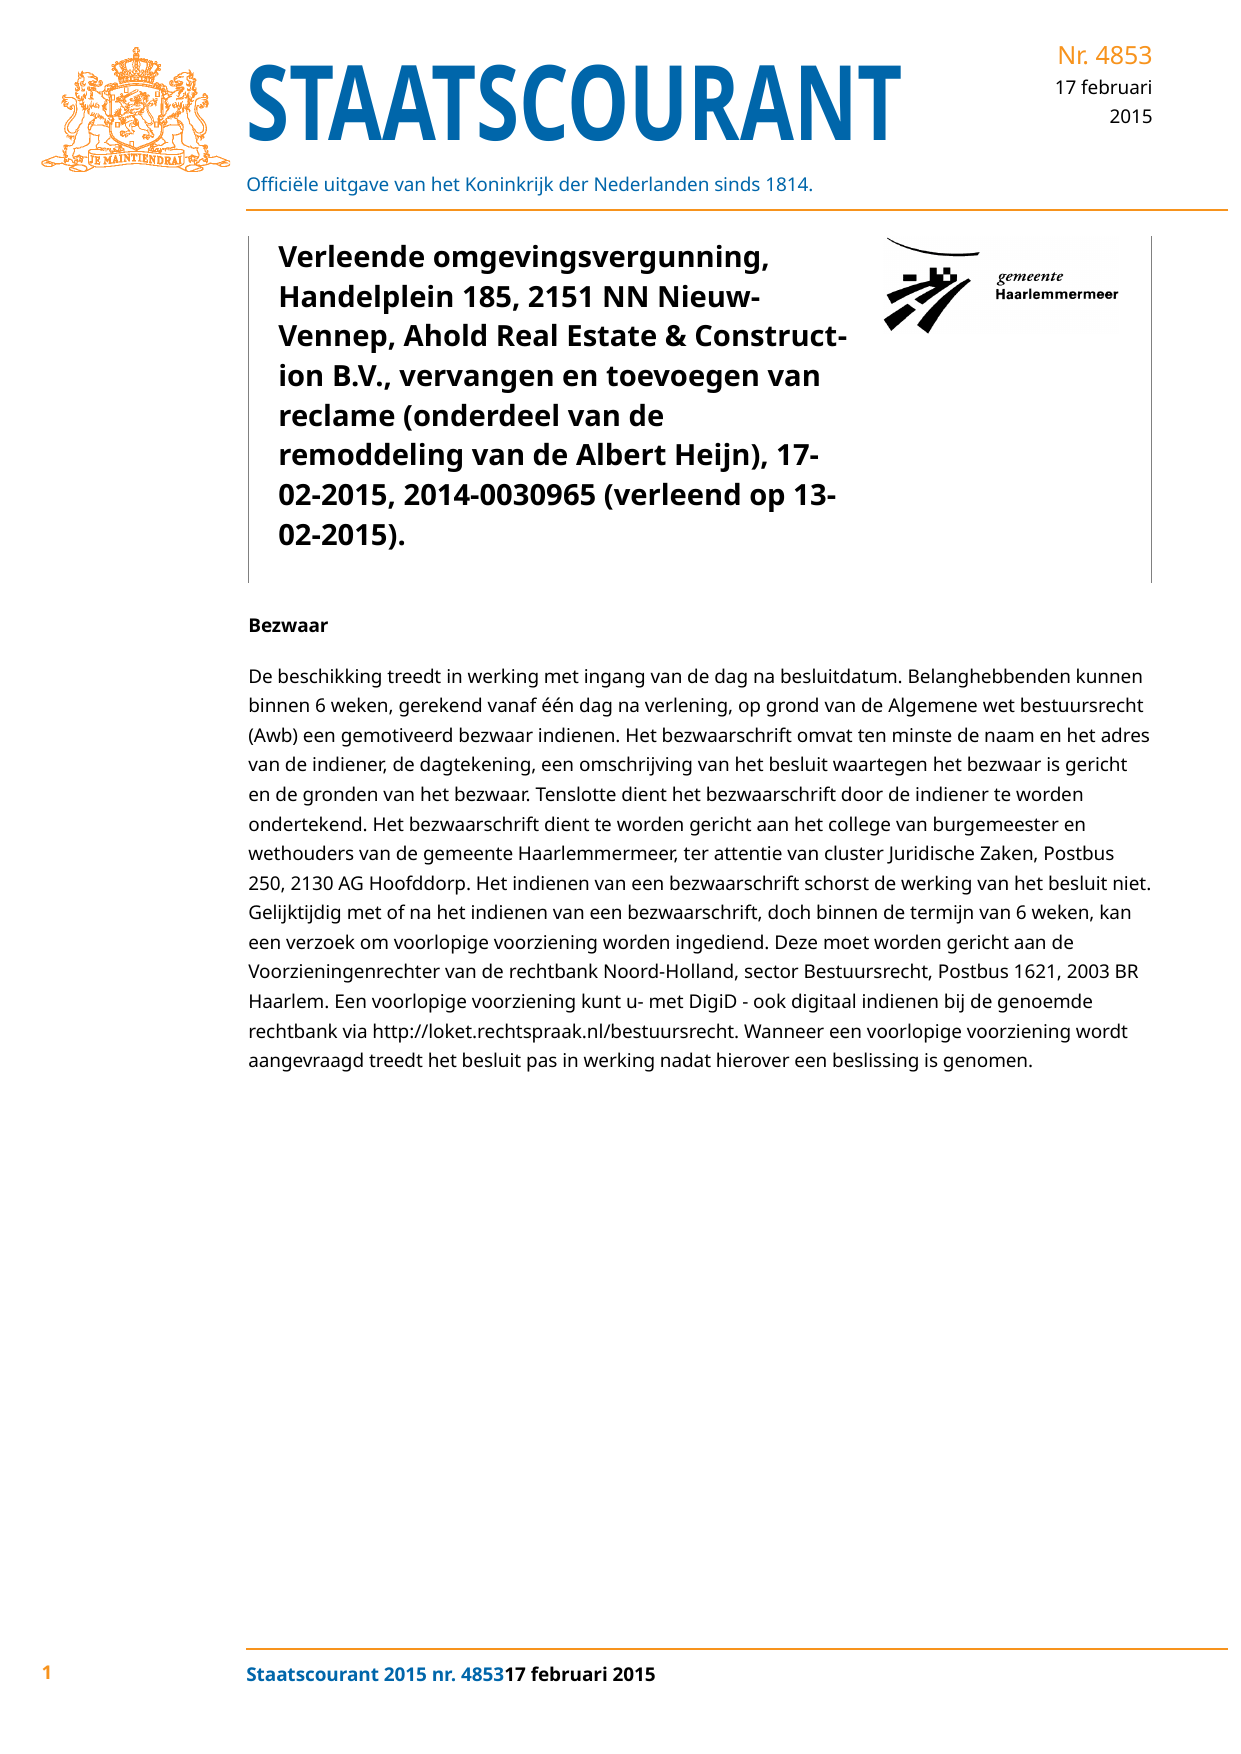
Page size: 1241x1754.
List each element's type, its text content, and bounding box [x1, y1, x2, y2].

table_header Verleende omgevingsvergunning, Handelplein 185, 2151 NN Nieuw-Vennep, Ahold Real Estate & Construct­ion B.V., vervangen en toevoegen van reclame (onderdeel van de remoddeling van de Albert Heijn), 17-02-2015, 2014-0030965 (verleend op 13-02-2015). [249, 236, 850, 583]
text De beschikking treedt in werking met ingang van de dag na besluitdatum. Belanghebbenden kunnen binnen 6 weken, gerekend vanaf één dag na verlening, op grond van de Algemene wet bestuursrecht (Awb) een gemotiveerd bezwaar indienen. Het bezwaarschrift omvat ten minste de naam en het adres van de indiener, de dagtekening, een omschrijving van het besluit waartegen het bezwaar is gericht en de gronden van het bezwaar. Tenslotte dient het bezwaarschrift door de indiener te worden ondertekend. Het bezwaarschrift dient te worden gericht aan het college van burgemeester en wethouders van de gemeente Haarlemmermeer, ter attentie van cluster Juridische Zaken, Postbus 250, 2130 AG Hoofddorp. Het indienen van een bezwaarschrift schorst de werking van het besluit niet. Gelijktijdig met of na het indienen van een bezwaarschrift, doch binnen de termijn van 6 weken, kan een verzoek om voorlopige voorziening worden ingediend. Deze moet worden gericht aan de Voorzieningenrechter van de rechtbank Noord-Holland, sector Bestuursrecht, Postbus 1621, 2003 BR Haarlem. Een voorlopige voorziening kunt u- met DigiD - ook digitaal indienen bij de genoemde rechtbank via http://loket.rechtspraak.nl/bestuursrecht. Wanneer een voorlopige voorziening wordt aangevraagd treedt het besluit pas in werking nadat hierover een beslissing is genomen. [248, 663, 1152, 1073]
picture [41, 47, 231, 172]
picture [882, 236, 1119, 334]
table_header [850, 236, 1151, 583]
text Bezwaar [248, 612, 1152, 638]
